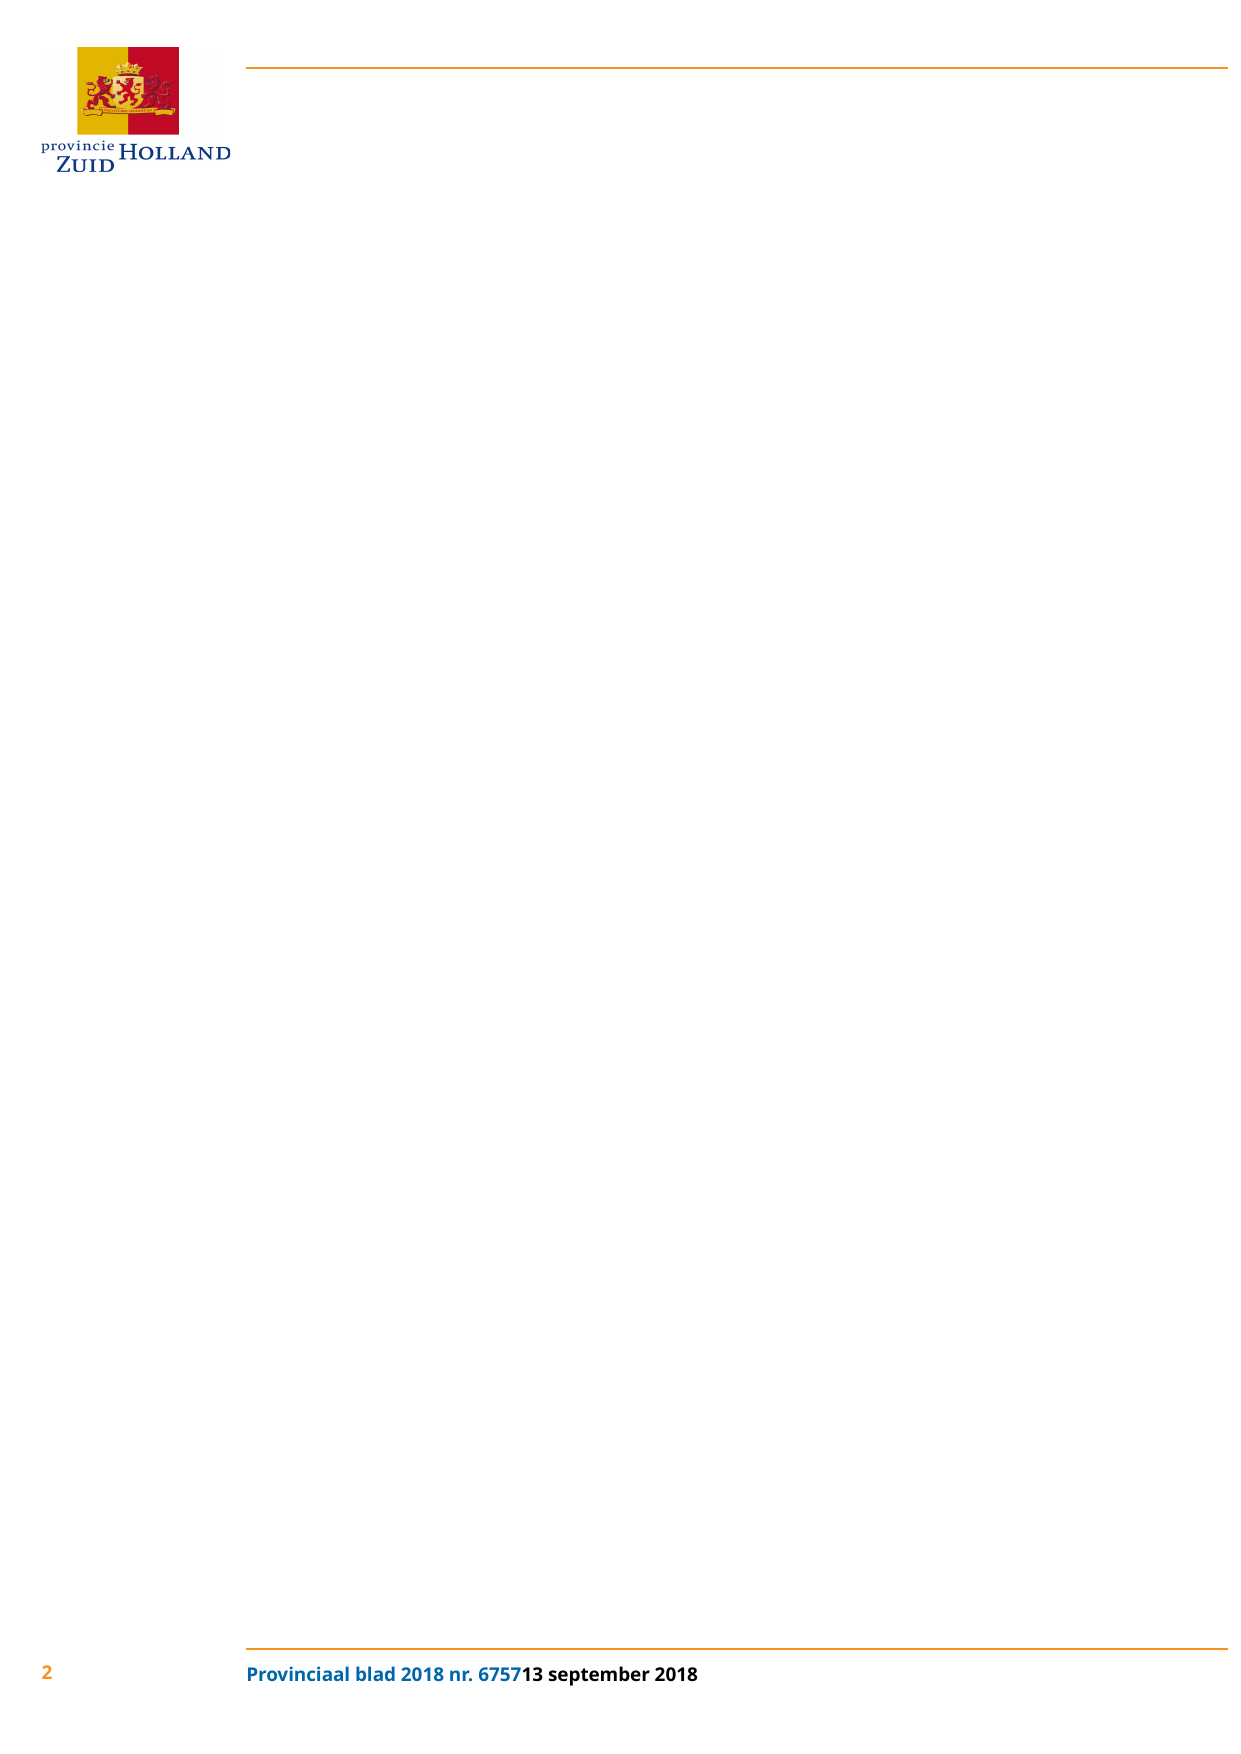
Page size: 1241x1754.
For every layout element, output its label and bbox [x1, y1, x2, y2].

picture [41, 47, 231, 172]
